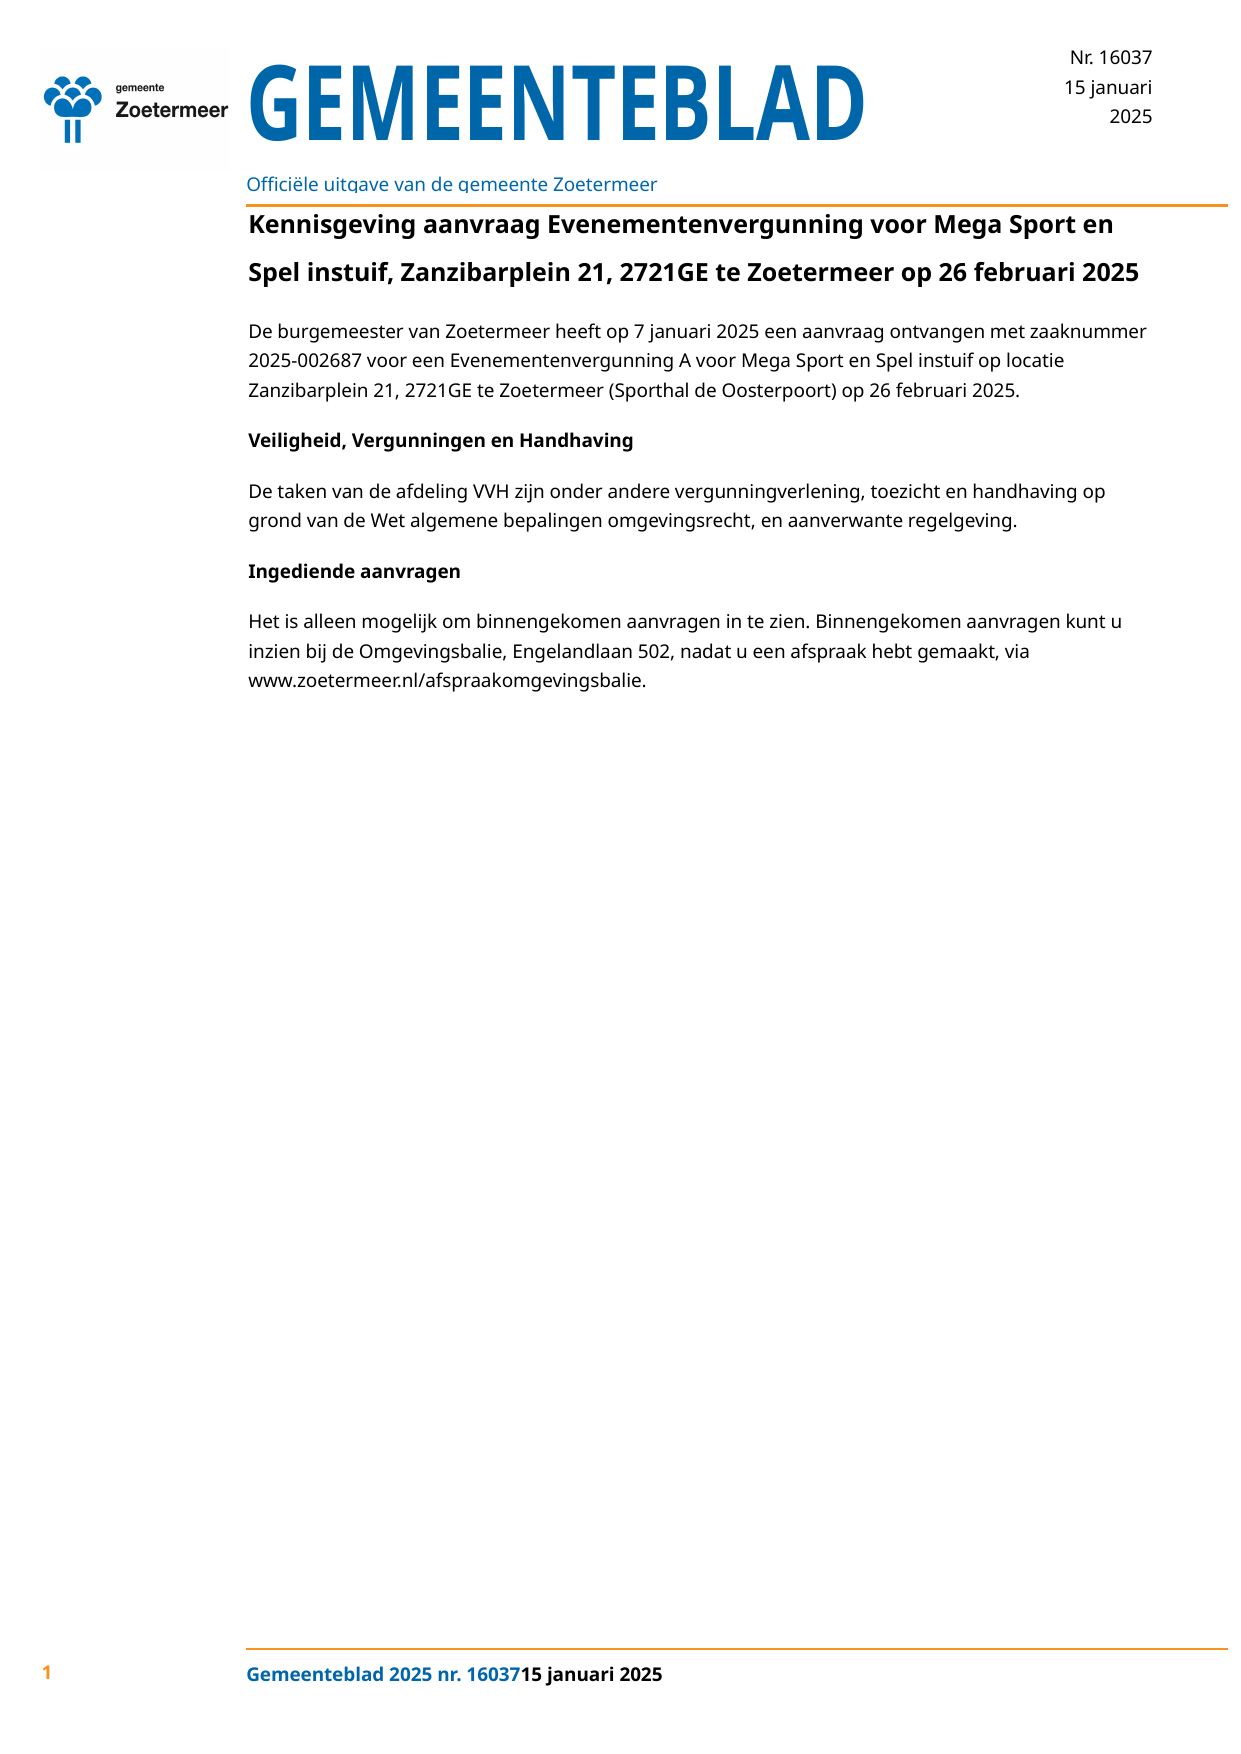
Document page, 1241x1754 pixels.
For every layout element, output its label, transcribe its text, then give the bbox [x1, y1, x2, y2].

text Veiligheid, Vergunningen en Handhaving [248, 427, 1152, 453]
text De taken van de afdeling VVH zijn onder andere vergunningverlening, toezicht en handhaving op grond van de Wet algemene bepalingen omgevingsrecht, en aanverwante regelgeving. [248, 478, 1152, 533]
text De burgemeester van Zoetermeer heeft op 7 januari 2025 een aanvraag ontvangen met zaaknummer 2025-002687 voor een Evenementenvergunning A voor Mega Sport en Spel instuif op locatie Zanzibarplein 21, 2721GE te Zoetermeer (Sporthal de Oosterpoort) op 26 februari 2025. [248, 318, 1152, 403]
text Het is alleen mogelijk om binnengekomen aanvragen in te zien. Binnengekomen aanvragen kunt u inzien bij de Omgevingsbalie, Engelandlaan 502, nadat u een afspraak hebt gemaakt, via www.zoetermeer.nl/afspraakomgevingsbalie. [248, 608, 1152, 693]
picture [41, 47, 231, 172]
text Kennisgeving aanvraag Evenementenvergunning voor Mega Sport en Spel instuif, Zanzibarplein 21, 2721GE te Zoetermeer op 26 februari 2025 [248, 207, 1152, 288]
text Ingediende aanvragen [248, 558, 1152, 584]
